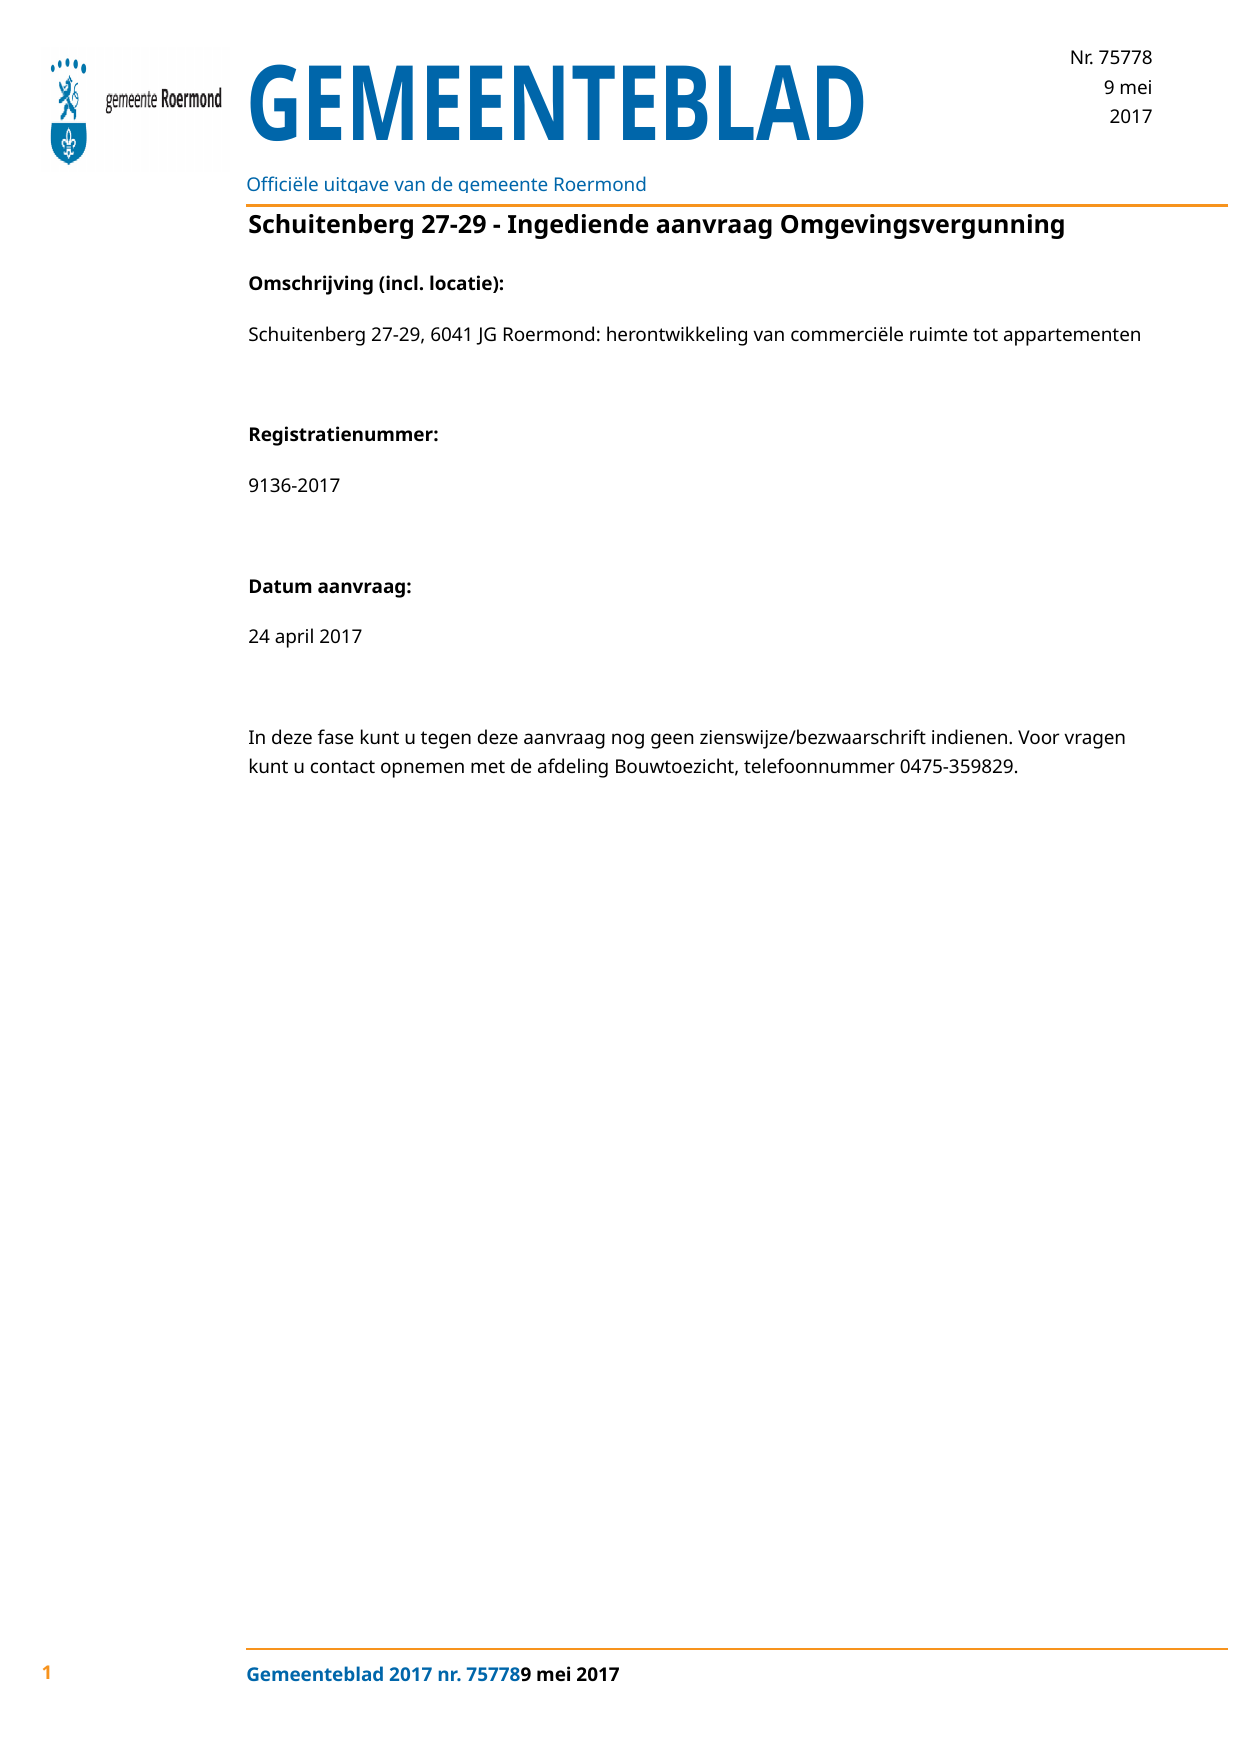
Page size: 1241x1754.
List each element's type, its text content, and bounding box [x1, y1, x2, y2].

text Schuitenberg 27-29 - Ingediende aanvraag Omgevingsvergunning [248, 207, 1152, 241]
text In deze fase kunt u tegen deze aanvraag nog geen zienswijze/bezwaarschrift indienen. Voor vragen kunt u contact opnemen met de afdeling Bouwtoezicht, telefoonnummer 0475-359829. [248, 724, 1152, 779]
picture [41, 47, 231, 172]
text 9136-2017 [248, 472, 1152, 498]
text 24 april 2017 [248, 623, 1152, 649]
text Datum aanvraag: [248, 573, 1152, 598]
text Schuitenberg 27-29, 6041 JG Roermond: herontwikkeling van commerciële ruimte tot appartementen [248, 321, 1152, 346]
text Omschrijving (incl. locatie): [248, 270, 1152, 296]
text Registratienummer: [248, 422, 1152, 447]
